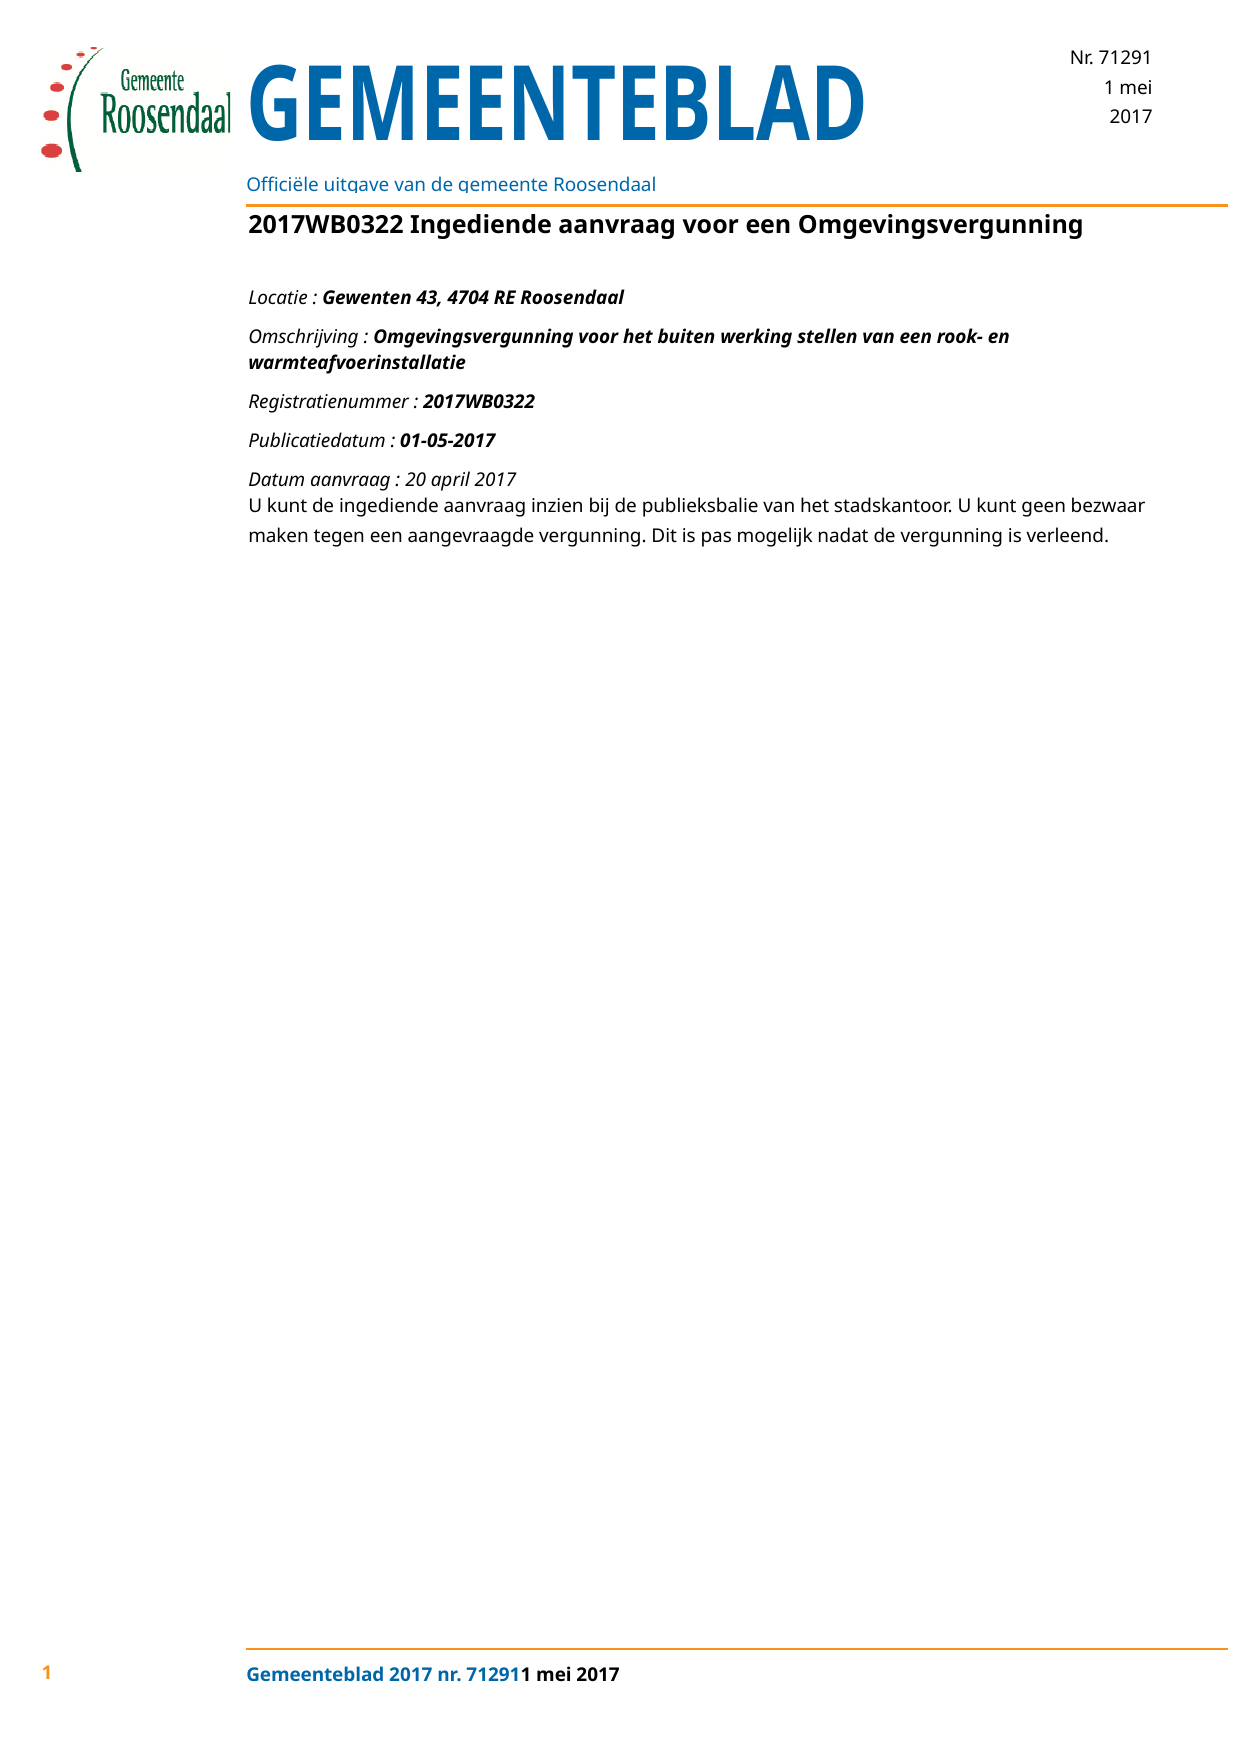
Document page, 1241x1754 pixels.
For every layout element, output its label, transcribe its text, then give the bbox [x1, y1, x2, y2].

text Registratienummer : 2017WB0322 [248, 388, 1152, 414]
picture [41, 47, 231, 172]
text Publicatiedatum : 01-05-2017 [248, 427, 1152, 453]
text 2017WB0322 Ingediende aanvraag voor een Omgevingsvergunning [248, 207, 1152, 241]
text Locatie : Gewenten 43, 4704 RE Roosendaal [248, 284, 1152, 309]
text Omschrijving : Omgevingsvergunning voor het buiten werking stellen van een rook- en warmteafvoerinstallatie [248, 323, 1152, 374]
text Datum aanvraag : 20 april 2017 [248, 467, 1152, 492]
text U kunt de ingediende aanvraag inzien bij de publieksbalie van het stadskantoor. U kunt geen bezwaar maken tegen een aangevraagde vergunning. Dit is pas mogelijk nadat de vergunning is verleend. [248, 492, 1152, 548]
